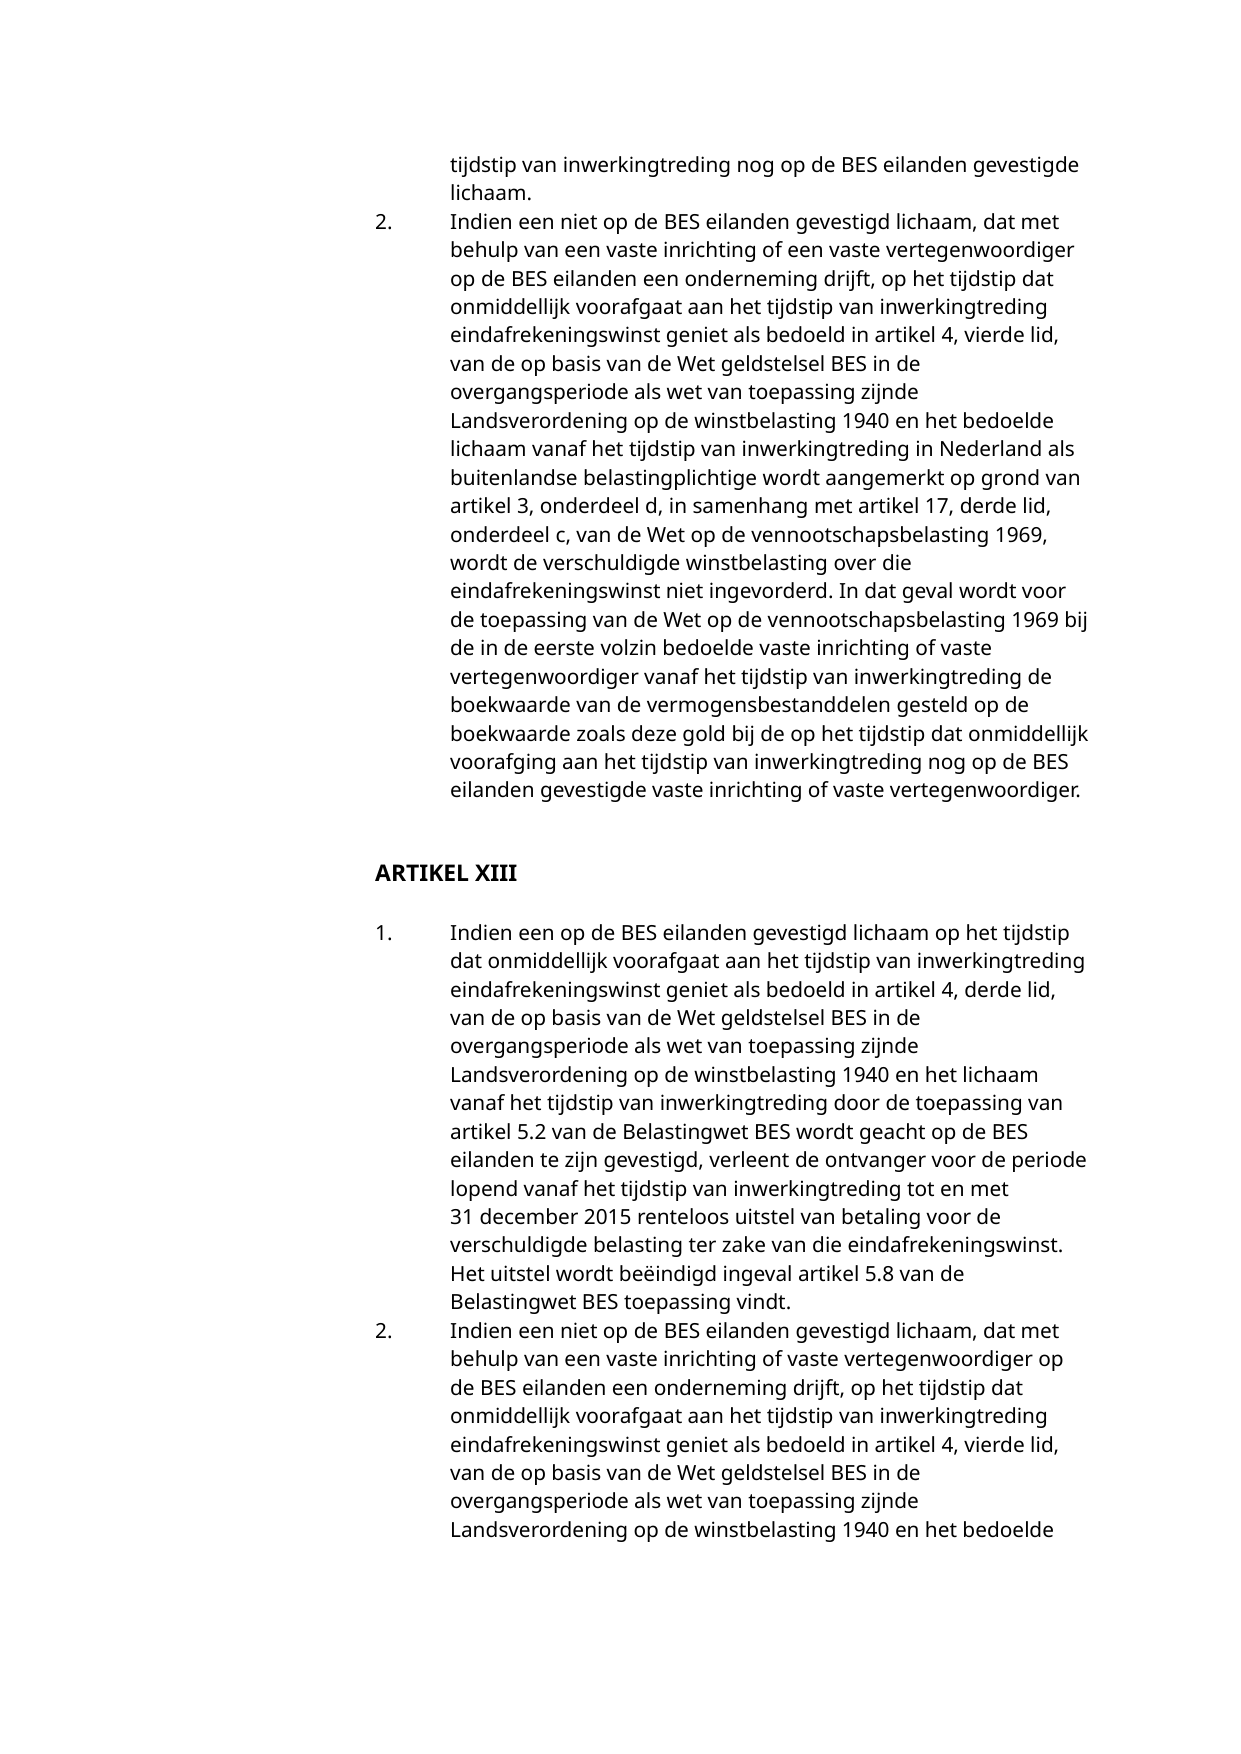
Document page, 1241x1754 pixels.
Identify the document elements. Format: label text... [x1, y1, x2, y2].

list Indien een niet op de BES eilanden gevestigd lichaam, dat met behulp van een vaste inrichting of een vaste vertegenwoordiger op de BES eilanden een onderneming drijft, op het tijdstip dat onmiddellijk voorafgaat aan het tijdstip van inwerkingtreding eindafrekeningswinst geniet als bedoeld in artikel 4, vierde lid, van de op basis van de Wet geldstelsel BES in de overgangsperiode als wet van toepassing zijnde Landsverordening op de winstbelasting 1940 en het bedoelde lichaam vanaf het tijdstip van inwerkingtreding in Nederland als buitenlandse belastingplichtige wordt aangemerkt op grond van artikel 3, onderdeel d, in samenhang met artikel 17, derde lid, onderdeel c, van de Wet op de vennootschapsbelasting 1969, wordt de verschuldigde winstbelasting over die eindafrekeningswinst niet ingevorderd. In dat geval wordt voor de toepassing van de Wet op de vennootschapsbelasting 1969 bij de in de eerste volzin bedoelde vaste inrichting of vaste vertegenwoordiger vanaf het tijdstip van inwerkingtreding de boekwaarde van de vermogensbestanddelen gesteld op de boekwaarde zoals deze gold bij de op het tijdstip dat onmiddellijk voorafging aan het tijdstip van inwerkingtreding nog op de BES eilanden gevestigde vaste inrichting of vaste vertegenwoordiger. [375, 207, 1090, 804]
list Indien een niet op de BES eilanden gevestigd lichaam, dat met behulp van een vaste inrichting of vaste vertegenwoordiger op de BES eilanden een onderneming drijft, op het tijdstip dat onmiddellijk voorafgaat aan het tijdstip van inwerkingtreding eindafrekeningswinst geniet als bedoeld in artikel 4, vierde lid, van de op basis van de Wet geldstelsel BES in de overgangsperiode als wet van toepassing zijnde Landsverordening op de winstbelasting 1940 en het bedoelde [375, 1316, 1090, 1543]
subtitle ARTIKEL XIII [375, 857, 1090, 888]
list Indien een op de BES eilanden gevestigd lichaam op het tijdstip dat onmiddellijk voorafgaat aan het tijdstip van inwerkingtreding eindafrekeningswinst geniet als bedoeld in artikel 4, derde lid, van de op basis van de Wet geldstelsel BES in de overgangsperiode als wet van toepassing zijnde Landsverordening op de winstbelasting 1940 en het lichaam vanaf het tijdstip van inwerkingtreding door de toepassing van artikel 5.2 van de Belastingwet BES wordt geacht op de BES eilanden te zijn gevestigd, verleent de ontvanger voor de periode lopend vanaf het tijdstip van inwerkingtreding tot en met 31 december 2015 renteloos uitstel van betaling voor de verschuldigde belasting ter zake van die eindafrekeningswinst. Het uitstel wordt beëindigd ingeval artikel 5.8 van de Belastingwet BES toepassing vindt. [375, 918, 1090, 1316]
list tijdstip van inwerkingtreding nog op de BES eilanden gevestigde lichaam. [375, 150, 1090, 207]
